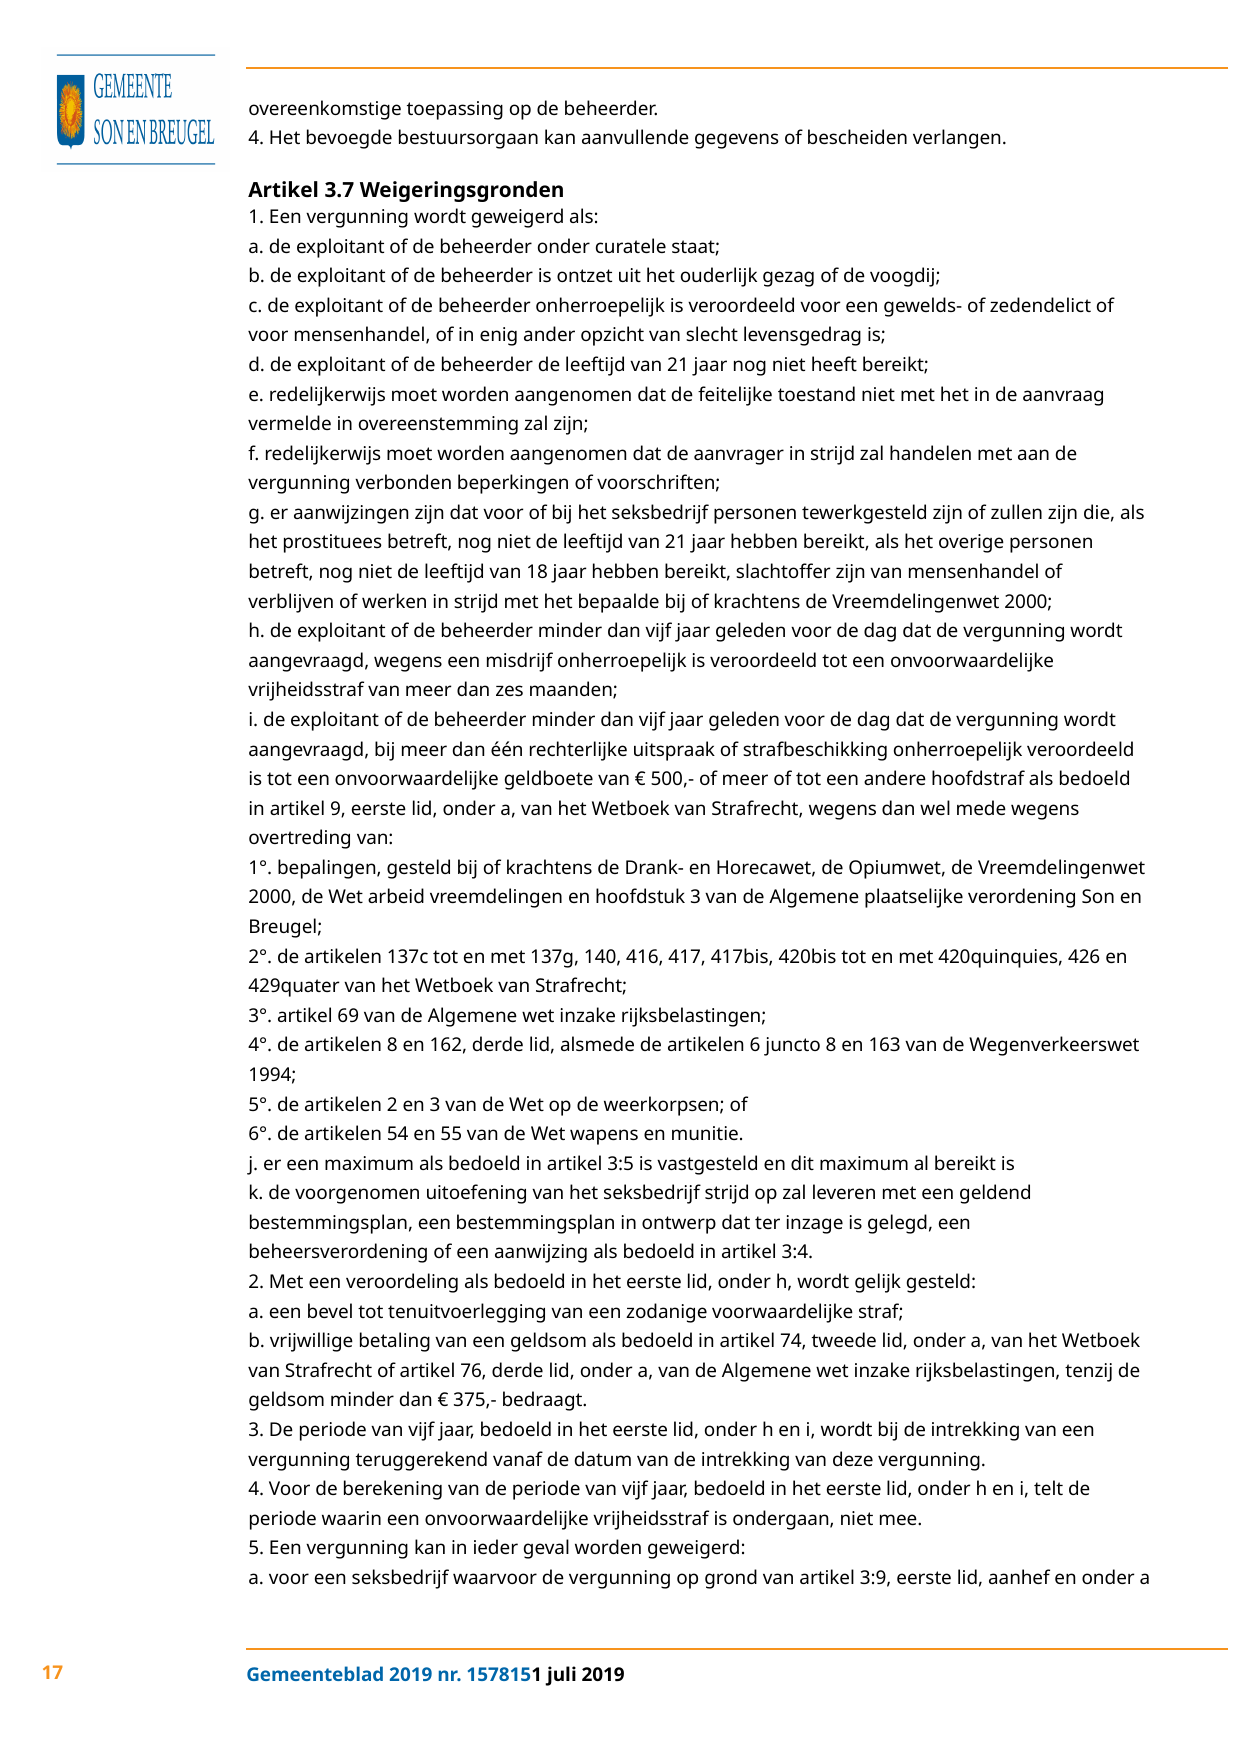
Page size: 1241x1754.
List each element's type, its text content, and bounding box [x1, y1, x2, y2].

text 4. Voor de berekening van de periode van vijf jaar, bedoeld in het eerste lid, onder h en i, telt de periode waarin een onvoorwaardelijke vrijheidsstraf is ondergaan, niet mee. [248, 1475, 1152, 1531]
text c. de exploitant of de beheerder onherroepelijk is veroordeeld voor een gewelds- of zedendelict of voor mensenhandel, of in enig ander opzicht van slecht levensgedrag is; [248, 292, 1152, 347]
text b. vrijwillige betaling van een geldsom als bedoeld in artikel 74, tweede lid, onder a, van het Wetboek van Strafrecht of artikel 76, derde lid, onder a, van de Algemene wet inzake rijksbelastingen, tenzij de geldsom minder dan € 375,- bedraagt. [248, 1327, 1152, 1412]
text e. redelijkerwijs moet worden aangenomen dat de feitelijke toestand niet met het in de aanvraag vermelde in overeenstemming zal zijn; [248, 381, 1152, 436]
text f. redelijkerwijs moet worden aangenomen dat de aanvrager in strijd zal handelen met aan de vergunning verbonden beperkingen of voorschriften; [248, 440, 1152, 495]
text 6°. de artikelen 54 en 55 van de Wet wapens en munitie. [248, 1120, 1152, 1146]
text g. er aanwijzingen zijn dat voor of bij het seksbedrijf personen tewerkgesteld zijn of zullen zijn die, als het prostituees betreft, nog niet de leeftijd van 21 jaar hebben bereikt, als het overige personen betreft, nog niet de leeftijd van 18 jaar hebben bereikt, slachtoffer zijn van mensenhandel of verblijven of werken in strijd met het bepaalde bij of krachtens de Vreemdelingenwet 2000; [248, 499, 1152, 613]
text 4°. de artikelen 8 en 162, derde lid, alsmede de artikelen 6 juncto 8 en 163 van de Wegenverkeerswet 1994; [248, 1032, 1152, 1087]
picture [41, 47, 231, 172]
text 2. Met een veroordeling als bedoeld in het eerste lid, onder h, wordt gelijk gesteld: [248, 1268, 1152, 1294]
text k. de voorgenomen uitoefening van het seksbedrijf strijd op zal leveren met een geldend bestemmingsplan, een bestemmingsplan in ontwerp dat ter inzage is gelegd, een beheersverordening of een aanwijzing als bedoeld in artikel 3:4. [248, 1179, 1152, 1264]
text 5. Een vergunning kan in ieder geval worden geweigerd: [248, 1534, 1152, 1560]
text 1°. bepalingen, gesteld bij of krachtens de Drank- en Horecawet, de Opiumwet, de Vreemdelingenwet 2000, de Wet arbeid vreemdelingen en hoofdstuk 3 van de Algemene plaatselijke verordening Son en Breugel; [248, 854, 1152, 939]
text overeenkomstige toepassing op de beheerder. [248, 95, 1152, 121]
text 5°. de artikelen 2 en 3 van de Wet op de weerkorpsen; of [248, 1091, 1152, 1116]
text d. de exploitant of de beheerder de leeftijd van 21 jaar nog niet heeft bereikt; [248, 351, 1152, 377]
text a. voor een seksbedrijf waarvoor de vergunning op grond van artikel 3:9, eerste lid, aanhef en onder a [248, 1564, 1152, 1590]
text Artikel 3.7 Weigeringsgronden [248, 175, 1152, 203]
text b. de exploitant of de beheerder is ontzet uit het ouderlijk gezag of de voogdij; [248, 262, 1152, 288]
text 3°. artikel 69 van de Algemene wet inzake rijksbelastingen; [248, 1002, 1152, 1028]
text a. de exploitant of de beheerder onder curatele staat; [248, 233, 1152, 258]
text a. een bevel tot tenuitvoerlegging van een zodanige voorwaardelijke straf; [248, 1298, 1152, 1323]
text 2°. de artikelen 137c tot en met 137g, 140, 416, 417, 417bis, 420bis tot en met 420quinquies, 426 en 429quater van het Wetboek van Strafrecht; [248, 943, 1152, 998]
text 1. Een vergunning wordt geweigerd als: [248, 203, 1152, 229]
text 3. De periode van vijf jaar, bedoeld in het eerste lid, onder h en i, wordt bij de intrekking van een vergunning teruggerekend vanaf de datum van de intrekking van deze vergunning. [248, 1416, 1152, 1471]
text i. de exploitant of de beheerder minder dan vijf jaar geleden voor de dag dat de vergunning wordt aangevraagd, bij meer dan één rechterlijke uitspraak of strafbeschikking onherroepelijk veroordeeld is tot een onvoorwaardelijke geldboete van € 500,- of meer of tot een andere hoofdstraf als bedoeld in artikel 9, eerste lid, onder a, van het Wetboek van Strafrecht, wegens dan wel mede wegens overtreding van: [248, 706, 1152, 850]
text j. er een maximum als bedoeld in artikel 3:5 is vastgesteld en dit maximum al bereikt is [248, 1150, 1152, 1176]
text h. de exploitant of de beheerder minder dan vijf jaar geleden voor de dag dat de vergunning wordt aangevraagd, wegens een misdrijf onherroepelijk is veroordeeld tot een onvoorwaardelijke vrijheidsstraf van meer dan zes maanden; [248, 617, 1152, 702]
text 4. Het bevoegde bestuursorgaan kan aanvullende gegevens of bescheiden verlangen. [248, 124, 1152, 150]
